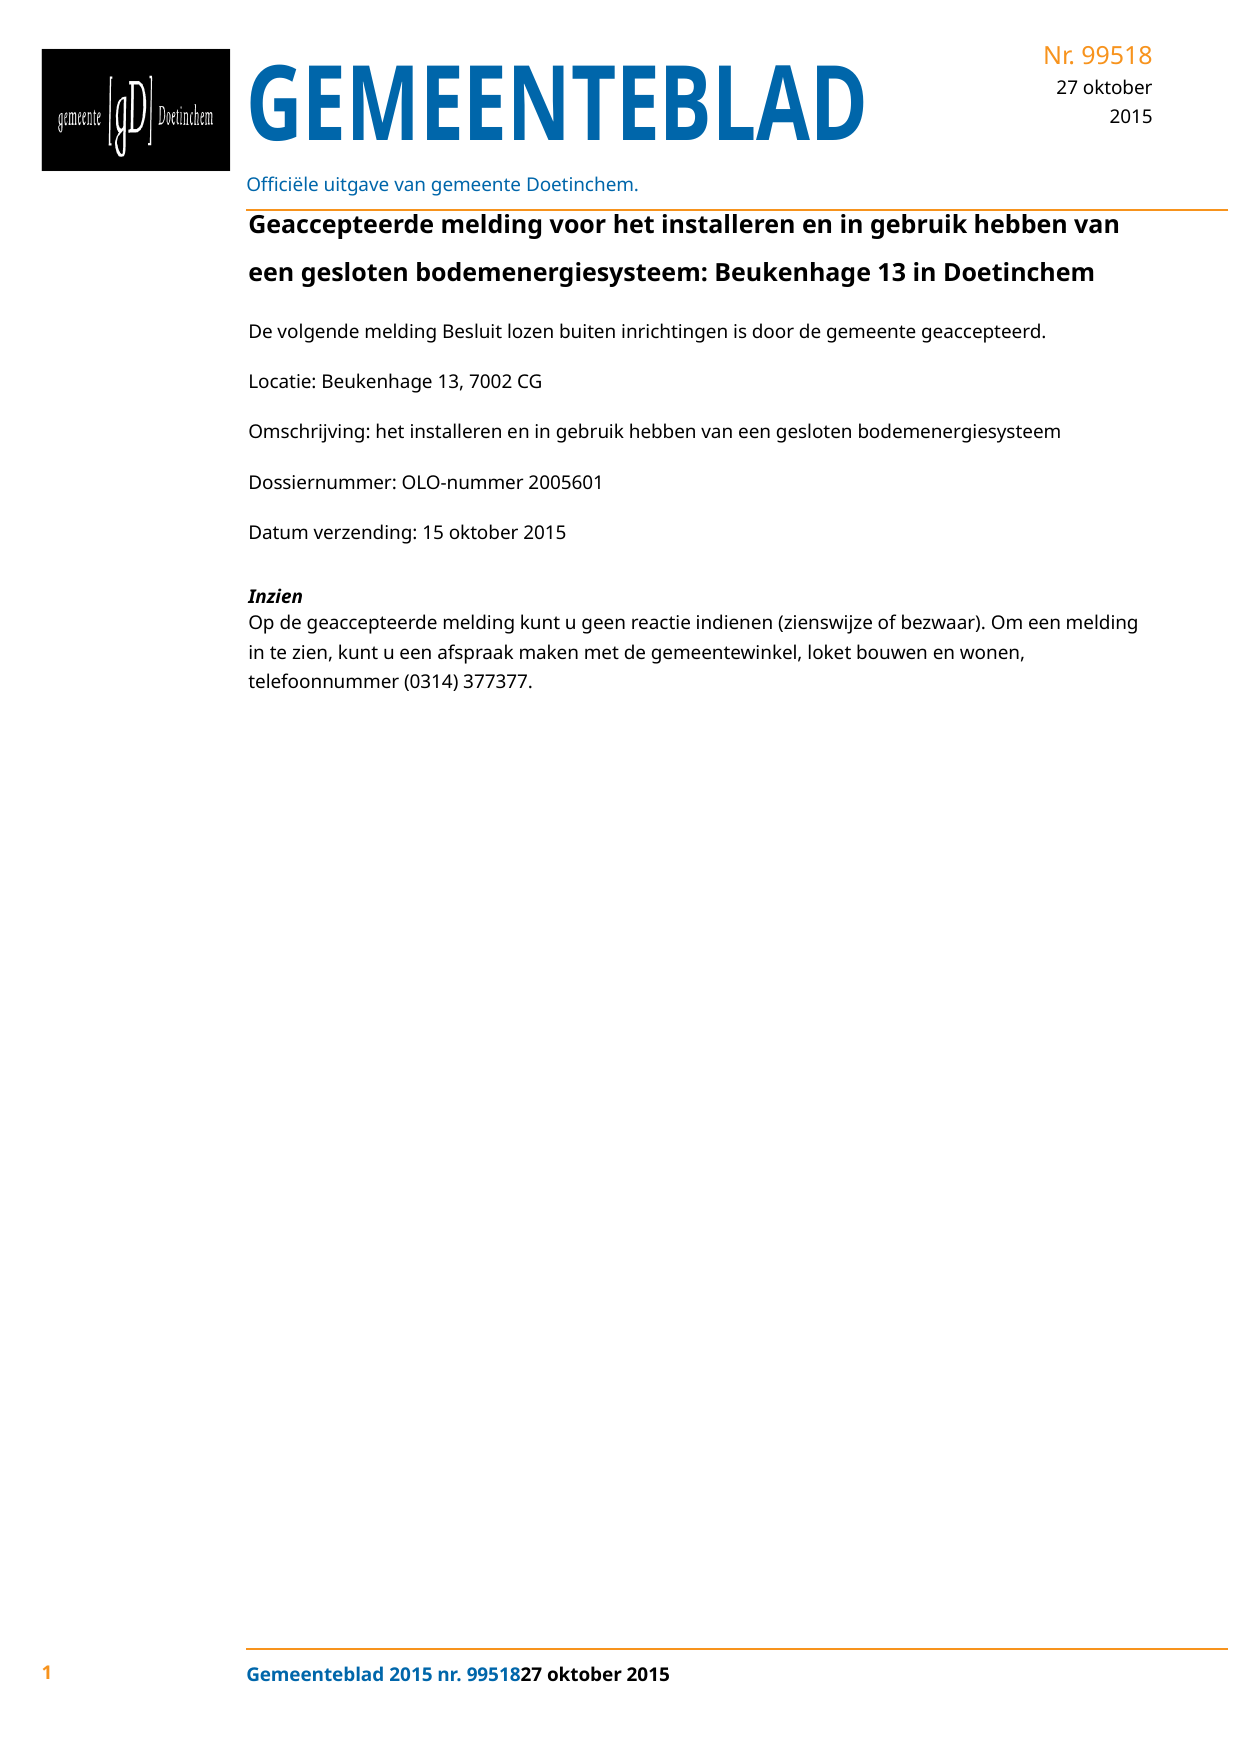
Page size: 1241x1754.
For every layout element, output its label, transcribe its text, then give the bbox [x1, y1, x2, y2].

text Dossiernummer: OLO-nummer 2005601 [248, 469, 1152, 495]
text Omschrijving: het installeren en in gebruik hebben van een gesloten bodemenergiesysteem [248, 419, 1152, 444]
text Geaccepteerde melding voor het installeren en in gebruik hebben van een gesloten bodemenergiesysteem: Beukenhage 13 in Doetinchem [248, 211, 1152, 288]
text Op de geaccepteerde melding kunt u geen reactie indienen (zienswijze of bezwaar). Om een melding in te zien, kunt u een afspraak maken met de gemeentewinkel, loket bouwen en wonen, telefoonnummer (0314) 377377. [248, 609, 1152, 694]
text Locatie: Beukenhage 13, 7002 CG [248, 368, 1152, 394]
text Inzien [248, 583, 1152, 609]
picture [41, 47, 231, 172]
text De volgende melding Besluit lozen buiten inrichtingen is door de gemeente geaccepteerd. [248, 318, 1152, 344]
text Datum verzending: 15 oktober 2015 [248, 519, 1152, 545]
